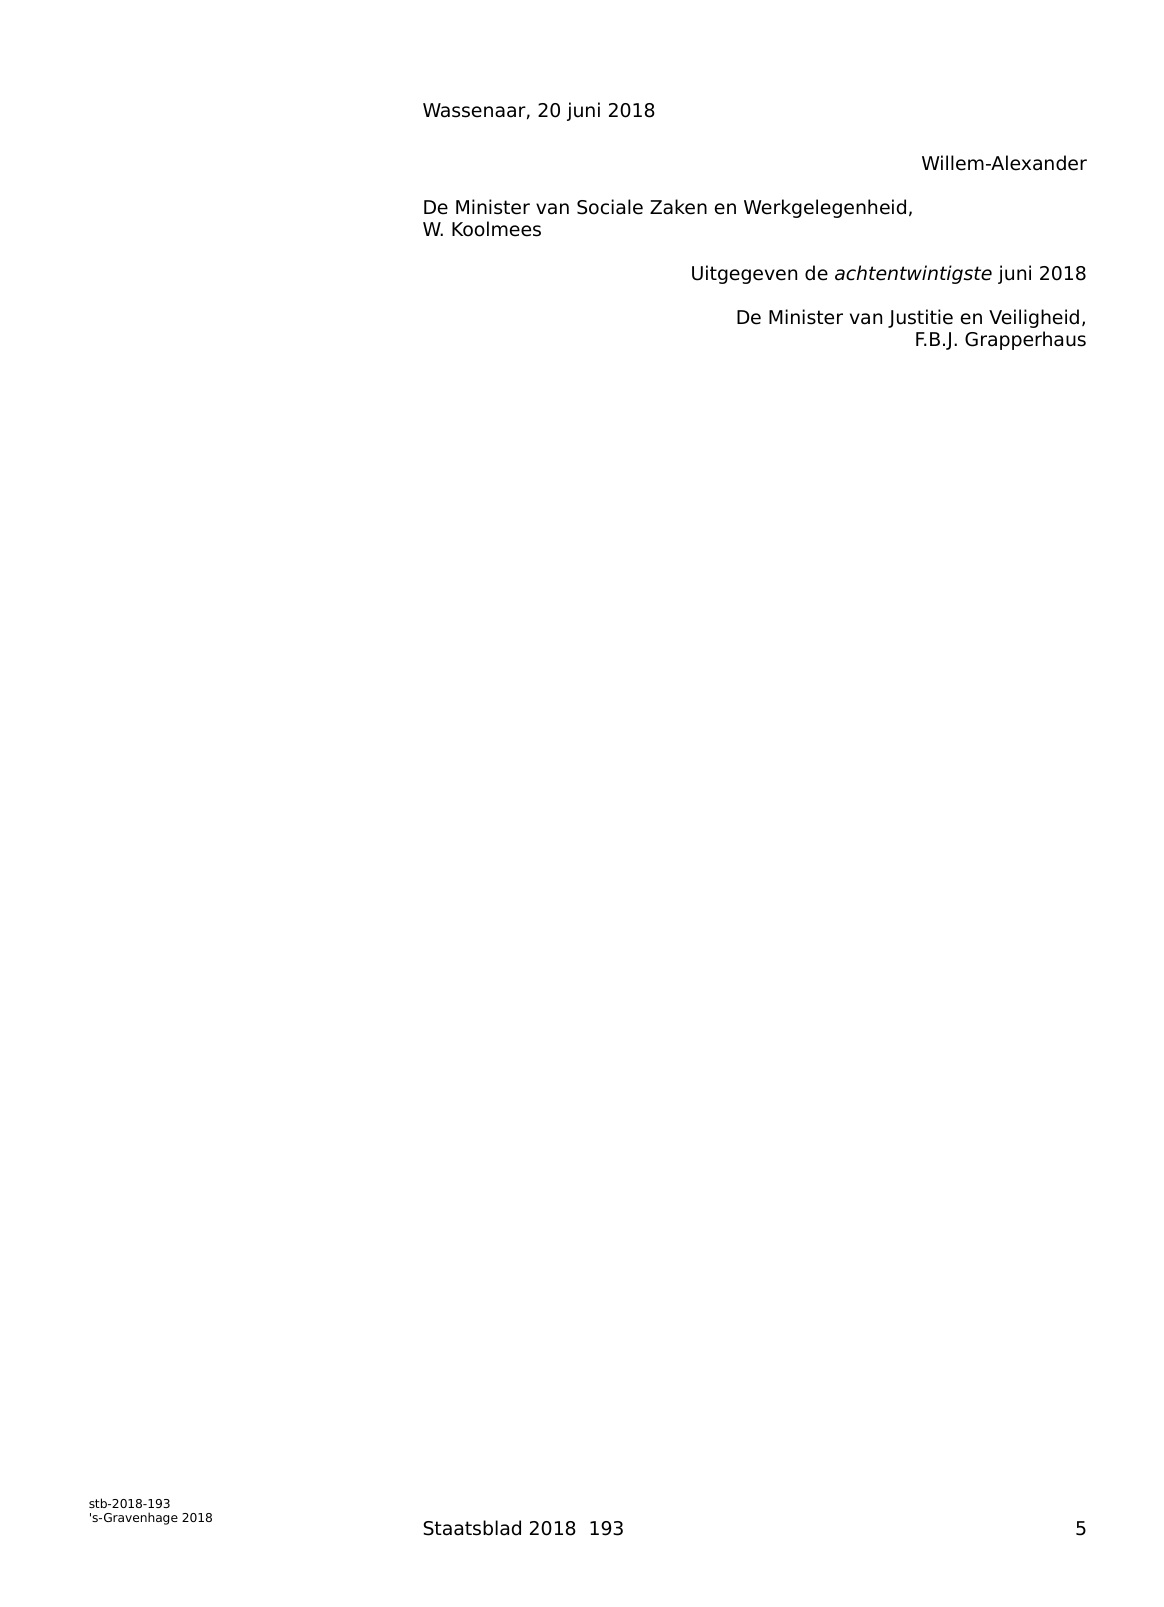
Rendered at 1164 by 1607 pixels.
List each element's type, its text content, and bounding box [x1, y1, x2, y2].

text De Minister van Justitie en Veiligheid, F.B.J. Grapperhaus [422, 307, 1087, 351]
text Willem-Alexander [422, 152, 1087, 174]
text 's-Gravenhage 2018 [88, 1511, 323, 1525]
text De Minister van Sociale Zaken en Werkgelegenheid, W. Koolmees [422, 197, 1087, 241]
text stb-2018-193 [88, 1497, 323, 1511]
text Uitgegeven de achtentwintigste juni 2018 [422, 263, 1087, 285]
text Wassenaar, 20 juni 2018 [422, 100, 1087, 122]
